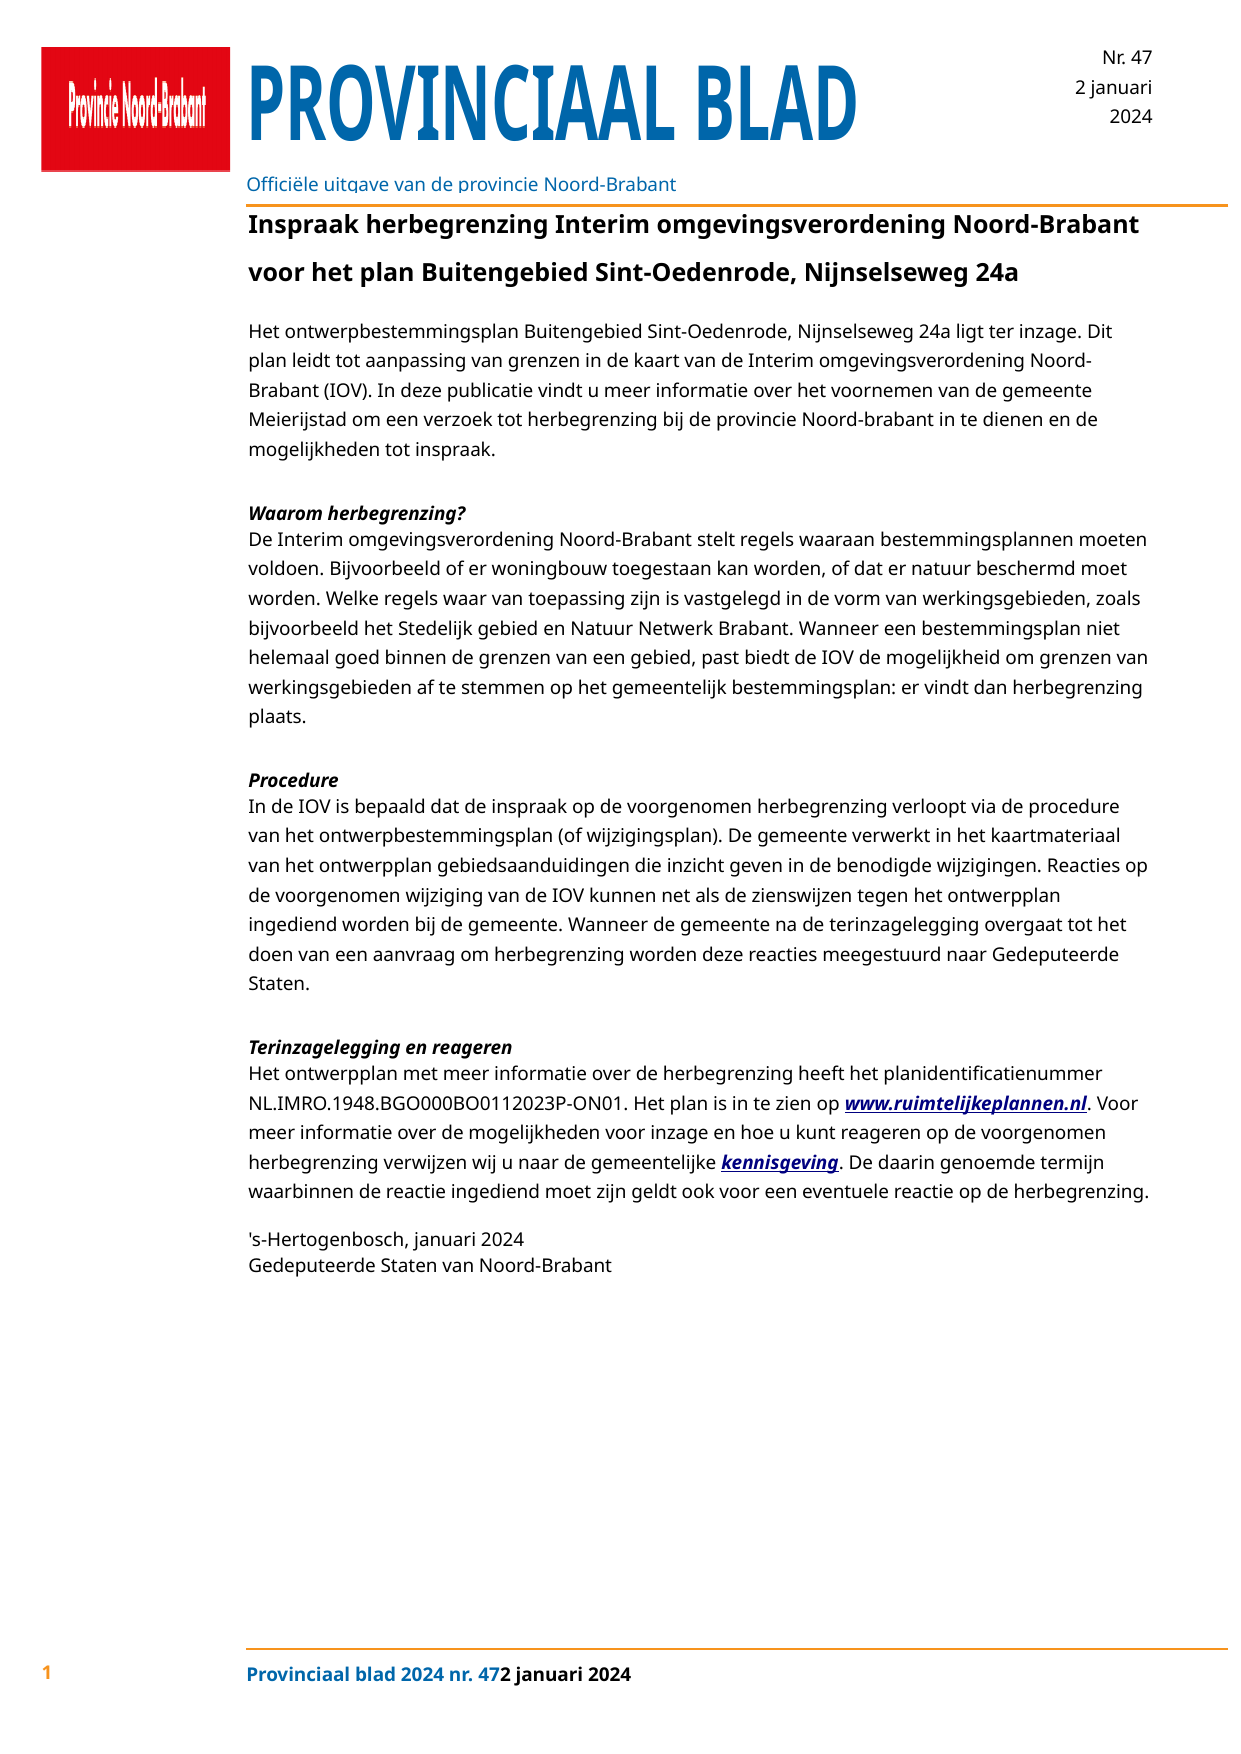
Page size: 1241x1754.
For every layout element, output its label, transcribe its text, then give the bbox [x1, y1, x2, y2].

text Het ontwerpplan met meer informatie over de herbegrenzing heeft het planidentificatienummer NL.IMRO.1948.BGO000BO0112023P-ON01. Het plan is in te zien op www.ruimtelijkeplannen.nl. Voor meer informatie over de mogelijkheden voor inzage en hoe u kunt reageren op de voorgenomen herbegrenzing verwijzen wij u naar de gemeentelijke kennisgeving. De daarin genoemde termijn waarbinnen de reactie ingediend moet zijn geldt ook voor een eventuele reactie op de herbegrenzing. [248, 1060, 1152, 1204]
text 's-Hertogenbosch, januari 2024 [248, 1226, 1152, 1252]
text De Interim omgevingsverordening Noord-Brabant stelt regels waaraan bestemmingsplannen moeten voldoen. Bijvoorbeeld of er woningbouw toegestaan kan worden, of dat er natuur beschermd moet worden. Welke regels waar van toepassing zijn is vastgelegd in de vorm van werkingsgebieden, zoals bijvoorbeeld het Stedelijk gebied en Natuur Netwerk Brabant. Wanneer een bestemmingsplan niet helemaal goed binnen de grenzen van een gebied, past biedt de IOV de mogelijkheid om grenzen van werkingsgebieden af te stemmen op het gemeentelijk bestemmingsplan: er vindt dan herbegrenzing plaats. [248, 526, 1152, 729]
text Het ontwerpbestemmingsplan Buitengebied Sint-Oedenrode, Nijnselseweg 24a ligt ter inzage. Dit plan leidt tot aanpassing van grenzen in de kaart van de Interim omgevingsverordening Noord-Brabant (IOV). In deze publicatie vindt u meer informatie over het voornemen van de gemeente Meierijstad om een verzoek tot herbegrenzing bij de provincie Noord-brabant in te dienen en de mogelijkheden tot inspraak. [248, 318, 1152, 462]
text Terinzagelegging en reageren [248, 1034, 1152, 1060]
text Gedeputeerde Staten van Noord-Brabant [248, 1252, 1152, 1278]
picture [41, 47, 231, 172]
text In de IOV is bepaald dat de inspraak op de voorgenomen herbegrenzing verloopt via de procedure van het ontwerpbestemmingsplan (of wijzigingsplan). De gemeente verwerkt in het kaartmateriaal van het ontwerpplan gebiedsaanduidingen die inzicht geven in de benodigde wijzigingen. Reacties op de voorgenomen wijziging van de IOV kunnen net als de zienswijzen tegen het ontwerpplan ingediend worden bij de gemeente. Wanneer de gemeente na de terinzagelegging overgaat tot het doen van een aanvraag om herbegrenzing worden deze reacties meegestuurd naar Gedeputeerde Staten. [248, 793, 1152, 996]
text Waarom herbegrenzing? [248, 500, 1152, 526]
text Inspraak herbegrenzing Interim omgevingsverordening Noord-Brabant voor het plan Buitengebied Sint-Oedenrode, Nijnselseweg 24a [248, 207, 1152, 288]
text Procedure [248, 767, 1152, 793]
